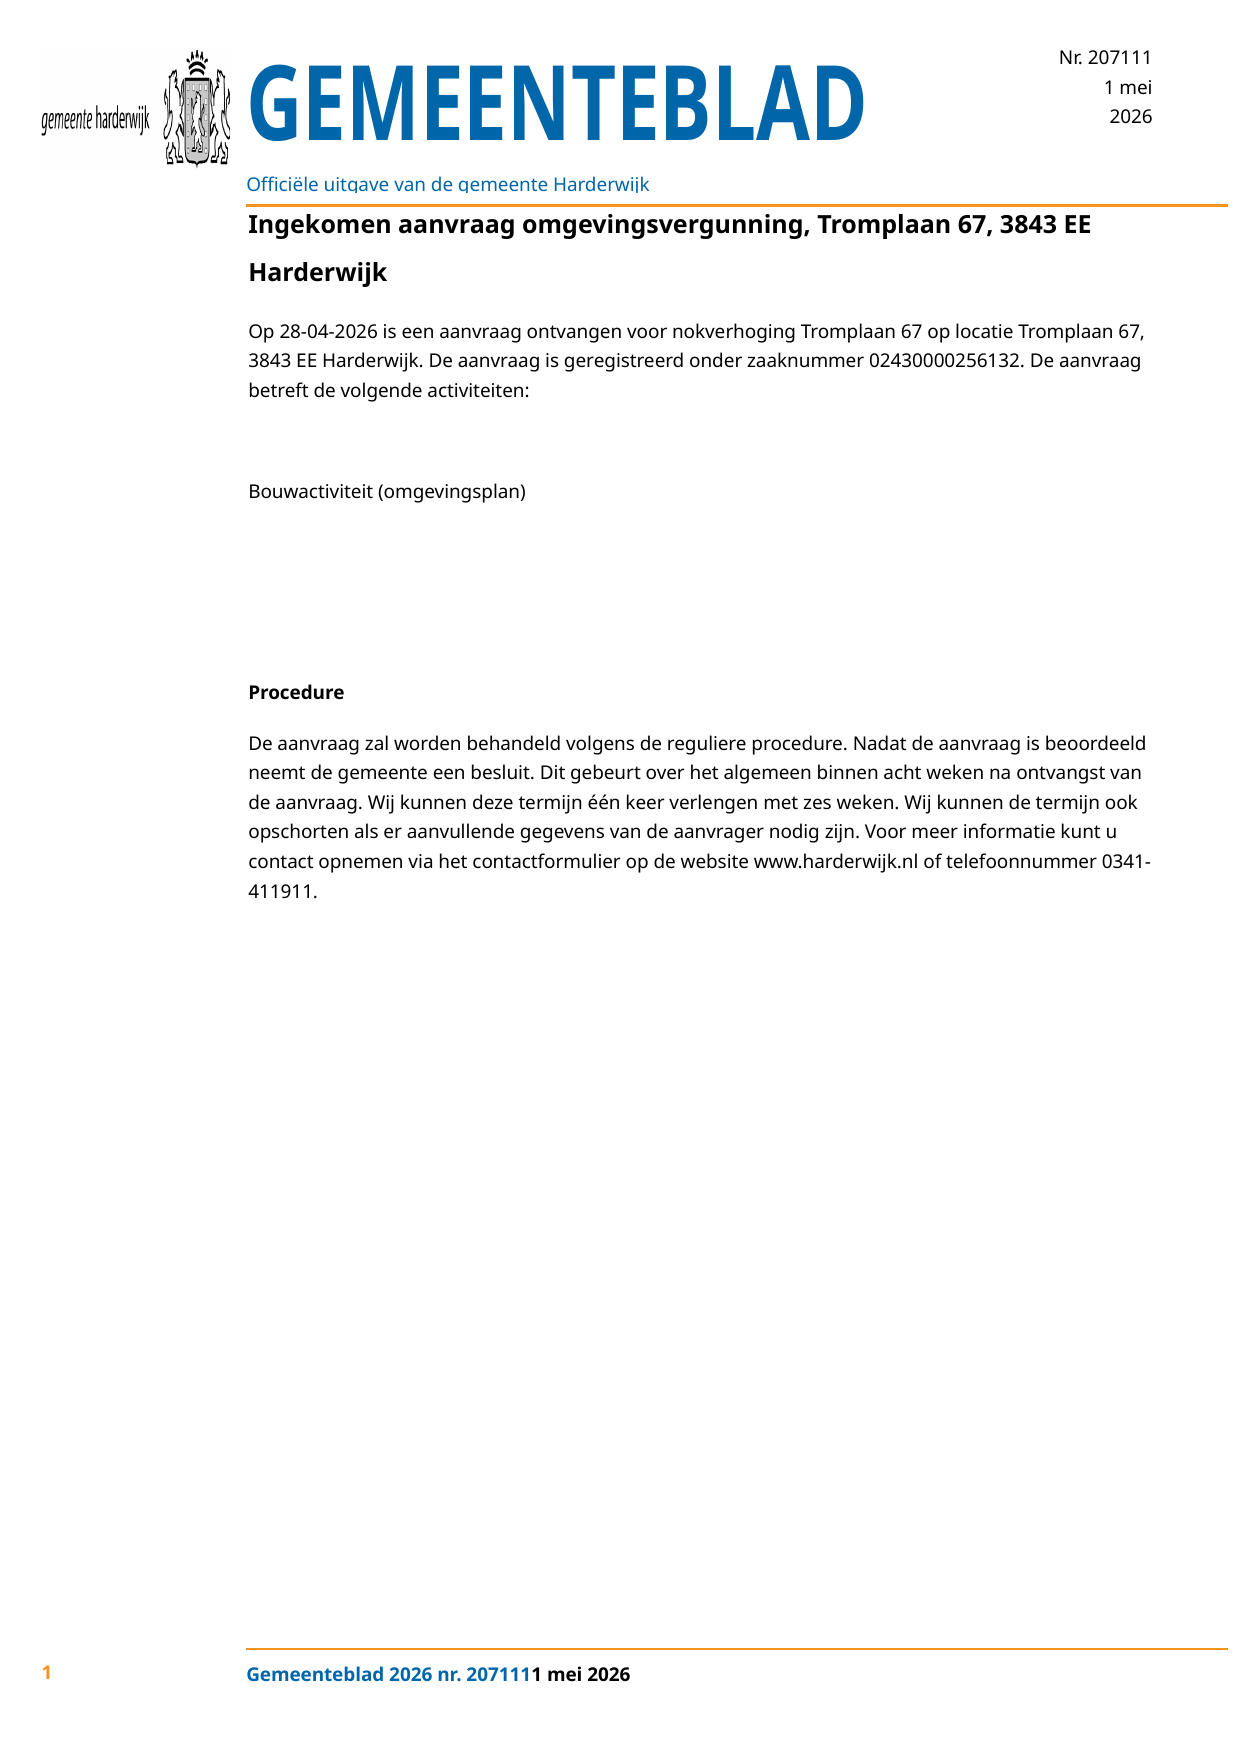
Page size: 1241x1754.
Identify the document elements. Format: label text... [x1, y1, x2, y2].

text Ingekomen aanvraag omgevingsvergunning, Tromplaan 67, 3843 EE Harderwijk [248, 207, 1152, 288]
text De aanvraag zal worden behandeld volgens de reguliere procedure. Nadat de aanvraag is beoordeeld neemt de gemeente een besluit. Dit gebeurt over het algemeen binnen acht weken na ontvangst van de aanvraag. Wij kunnen deze termijn één keer verlengen met zes weken. Wij kunnen de termijn ook opschorten als er aanvullende gegevens van de aanvrager nodig zijn. Voor meer informatie kunt u contact opnemen via het contactformulier op de website www.harderwijk.nl of telefoonnummer 0341-411911. [248, 730, 1152, 904]
text Bouwactiviteit (omgevingsplan) [248, 478, 1152, 504]
picture [41, 47, 231, 172]
text Op 28-04-2026 is een aanvraag ontvangen voor nokverhoging Tromplaan 67 op locatie Tromplaan 67, 3843 EE Harderwijk. De aanvraag is geregistreerd onder zaaknummer 02430000256132. De aanvraag betreft de volgende activiteiten: [248, 318, 1152, 403]
text Procedure [248, 679, 1152, 705]
